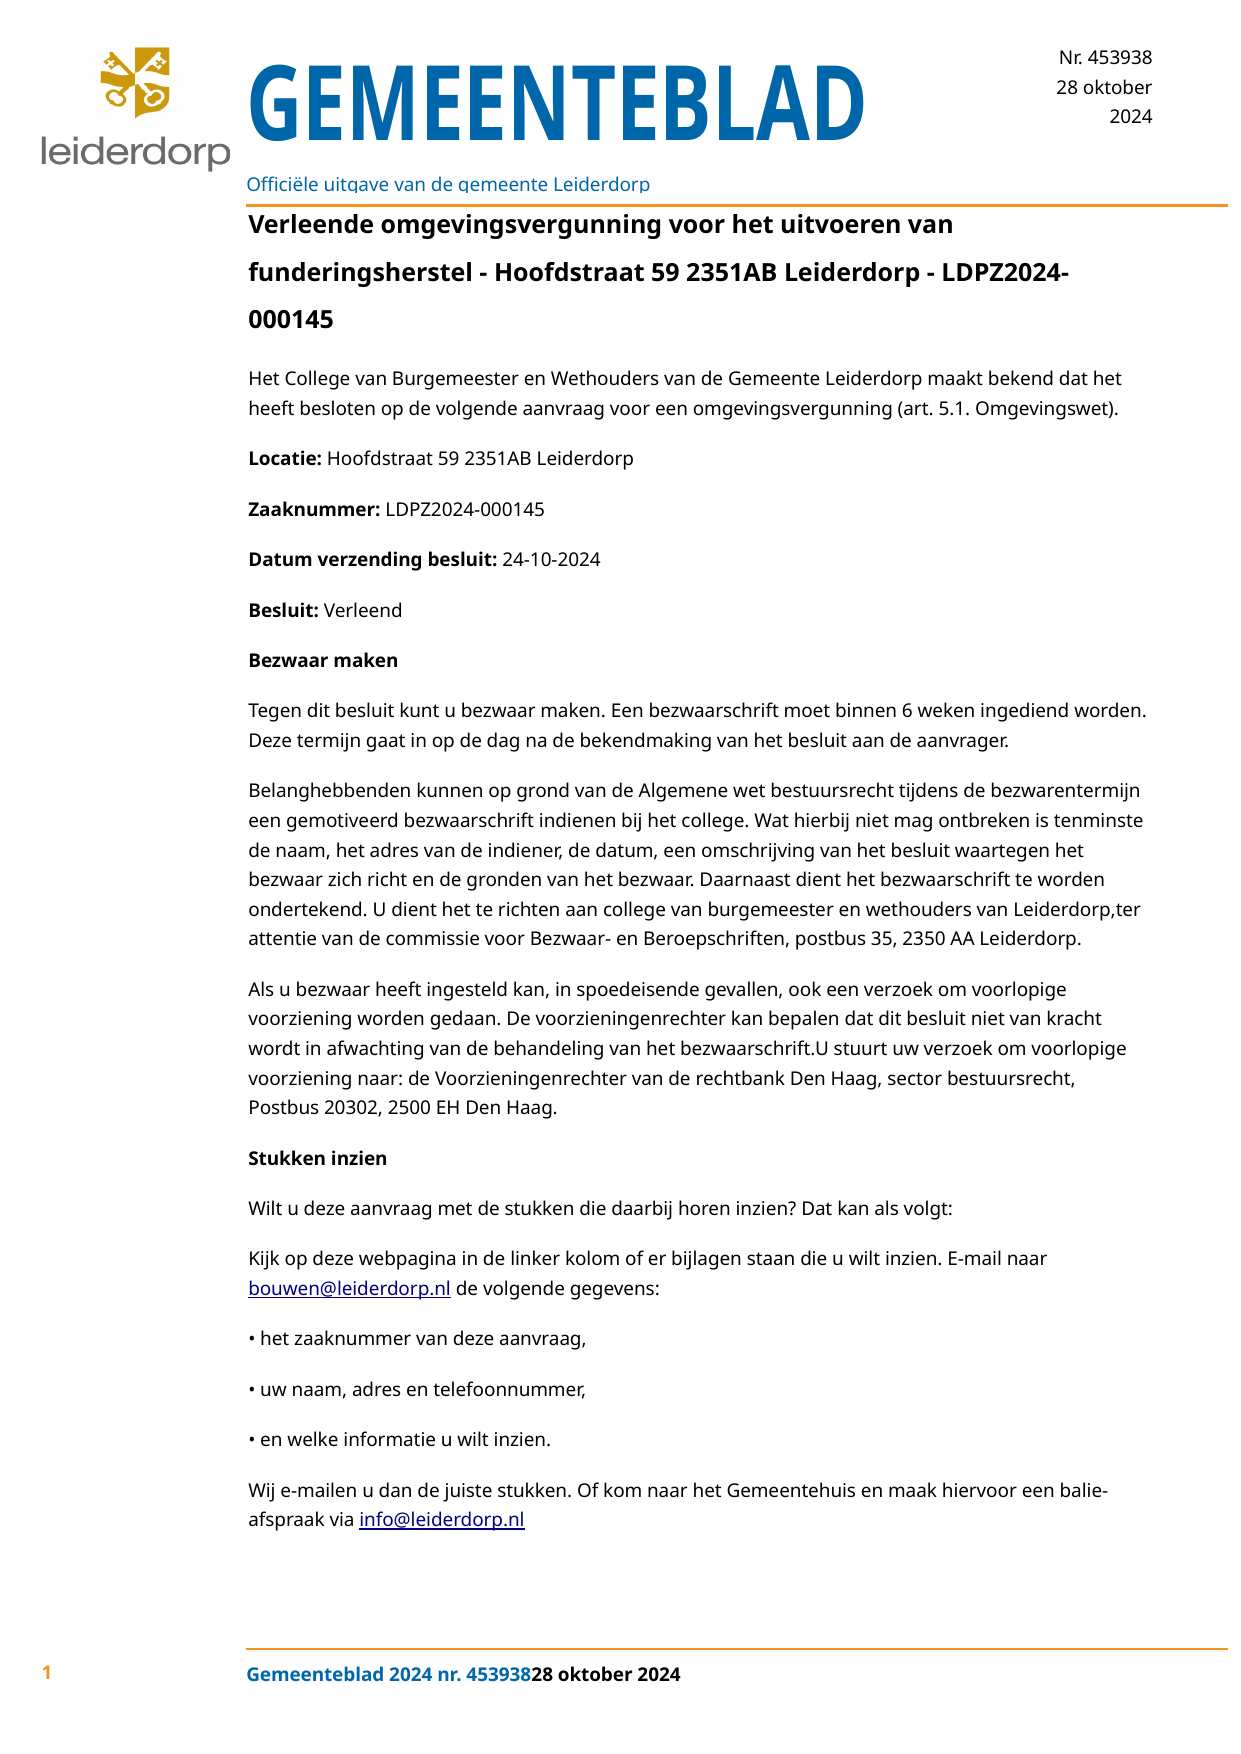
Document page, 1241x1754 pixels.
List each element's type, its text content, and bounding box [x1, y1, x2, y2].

text • het zaaknummer van deze aanvraag, [248, 1326, 1152, 1351]
text Wij e-mailen u dan de juiste stukken. Of kom naar het Gemeentehuis en maak hiervoor een balie-afspraak via info@leiderdorp.nl [248, 1477, 1152, 1532]
text Locatie: Hoofdstraat 59 2351AB Leiderdorp [248, 446, 1152, 471]
text Als u bezwaar heeft ingesteld kan, in spoedeisende gevallen, ook een verzoek om voorlopige voorziening worden gedaan. De voorzieningenrechter kan bepalen dat dit besluit niet van kracht wordt in afwachting van de behandeling van het bezwaarschrift.U stuurt uw verzoek om voorlopige voorziening naar: de Voorzieningenrechter van de rechtbank Den Haag, sector bestuursrecht, Postbus 20302, 2500 EH Den Haag. [248, 976, 1152, 1120]
text Wilt u deze aanvraag met de stukken die daarbij horen inzien? Dat kan als volgt: [248, 1195, 1152, 1221]
text Het College van Burgemeester en Wethouders van de Gemeente Leiderdorp maakt bekend dat het heeft besloten op de volgende aanvraag voor een omgevingsvergunning (art. 5.1. Omgevingswet). [248, 366, 1152, 421]
text Kijk op deze webpagina in de linker kolom of er bijlagen staan die u wilt inzien. E-mail naar bouwen@leiderdorp.nl de volgende gegevens: [248, 1246, 1152, 1301]
text Bezwaar maken [248, 647, 1152, 673]
text • uw naam, adres en telefoonnummer, [248, 1376, 1152, 1402]
text Belanghebbenden kunnen op grond van de Algemene wet bestuursrecht tijdens de bezwarentermijn een gemotiveerd bezwaarschrift indienen bij het college. Wat hierbij niet mag ontbreken is tenminste de naam, het adres van de indiener, de datum, een omschrijving van het besluit waartegen het bezwaar zich richt en de gronden van het bezwaar. Daarnaast dient het bezwaarschrift te worden ondertekend. U dient het te richten aan college van burgemeester en wethouders van Leiderdorp,ter attentie van de commissie voor Bezwaar- en Beroepschriften, postbus 35, 2350 AA Leiderdorp. [248, 778, 1152, 951]
text Stukken inzien [248, 1145, 1152, 1170]
text Datum verzending besluit: 24-10-2024 [248, 546, 1152, 572]
text • en welke informatie u wilt inzien. [248, 1426, 1152, 1452]
text Besluit: Verleend [248, 597, 1152, 622]
text Zaaknummer: LDPZ2024-000145 [248, 496, 1152, 522]
text Tegen dit besluit kunt u bezwaar maken. Een bezwaarschrift moet binnen 6 weken ingediend worden. Deze termijn gaat in op de dag na de bekendmaking van het besluit aan de aanvrager. [248, 698, 1152, 753]
picture [41, 47, 231, 172]
text Verleende omgevingsvergunning voor het uitvoeren van funderingsherstel - Hoofdstraat 59 2351AB Leiderdorp - LDPZ2024-000145 [248, 207, 1152, 336]
